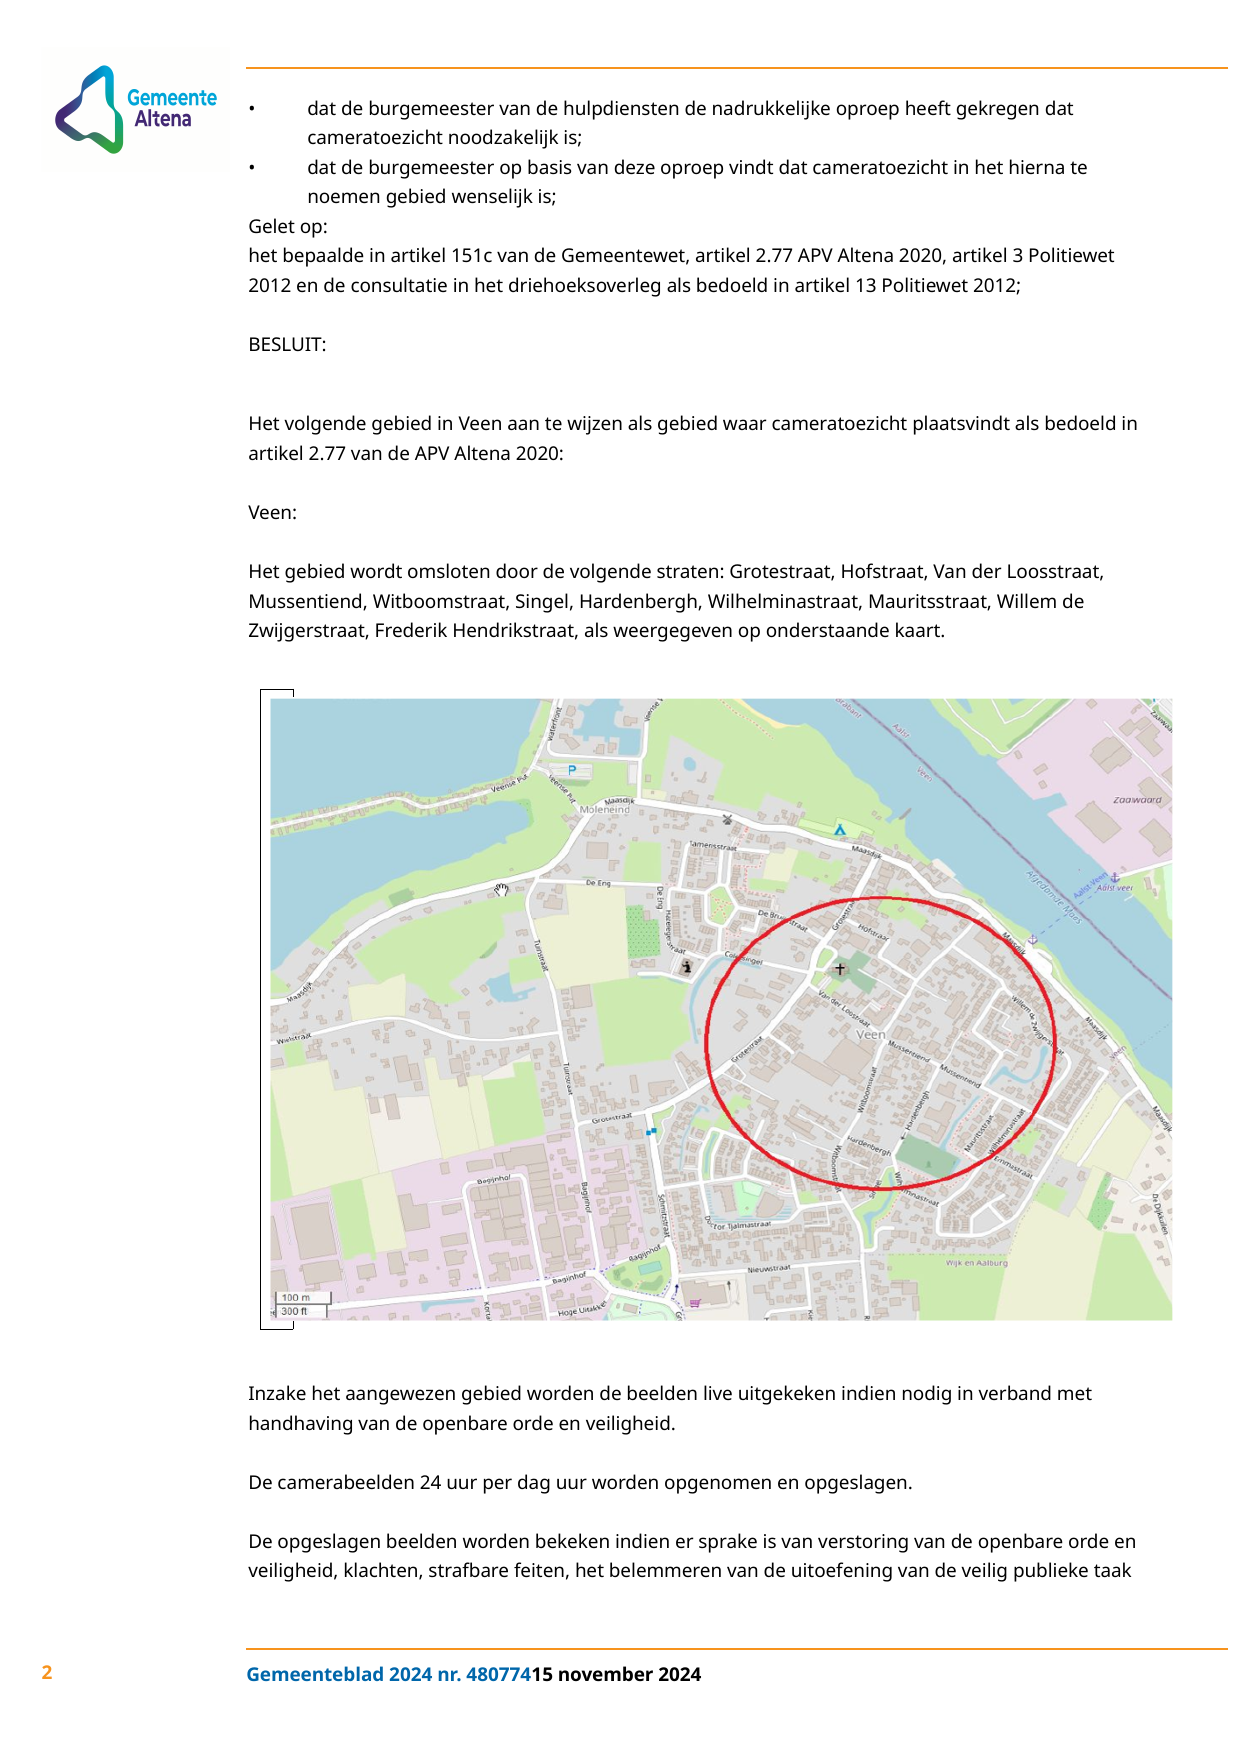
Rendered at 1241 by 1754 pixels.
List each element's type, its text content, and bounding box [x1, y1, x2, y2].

text Gelet op: [248, 213, 1152, 239]
list dat de burgemeester op basis van deze oproep vindt dat cameratoezicht in het hierna te noemen gebied wenselijk is; [248, 154, 1152, 209]
text Het gebied wordt omsloten door de volgende straten: Grotestraat, Hofstraat, Van der Loosstraat, Mussentiend, Witboomstraat, Singel, Hardenbergh, Wilhelminastraat, Mauritsstraat, Willem de Zwijgerstraat, Frederik Hendrikstraat, als weergegeven op onderstaande kaart. [248, 558, 1152, 643]
picture [268, 697, 1173, 1321]
text Het volgende gebied in Veen aan te wijzen als gebied waar cameratoezicht plaatsvindt als bedoeld in artikel 2.77 van de APV Altena 2020: [248, 410, 1152, 466]
text Inzake het aangewezen gebied worden de beelden live uitgekeken indien nodig in verband met handhaving van de openbare orde en veiligheid. [248, 1380, 1152, 1435]
text De camerabeelden 24 uur per dag uur worden opgenomen en opgeslagen. [248, 1469, 1152, 1494]
text De opgeslagen beelden worden bekeken indien er sprake is van verstoring van de openbare orde en veiligheid, klachten, strafbare feiten, het belemmeren van de uitoefening van de veilig publieke taak [248, 1528, 1152, 1583]
text het bepaalde in artikel 151c van de Gemeentewet, artikel 2.77 APV Altena 2020, artikel 3 Politiewet 2012 en de consultatie in het driehoeksoverleg als bedoeld in artikel 13 Politiewet 2012; [248, 243, 1152, 298]
picture [41, 47, 231, 172]
text BESLUIT: [248, 331, 1152, 357]
list dat de burgemeester van de hulpdiensten de nadrukkelijke oproep heeft gekregen dat cameratoezicht noodzakelijk is; [248, 95, 1152, 150]
text Veen: [248, 499, 1152, 525]
